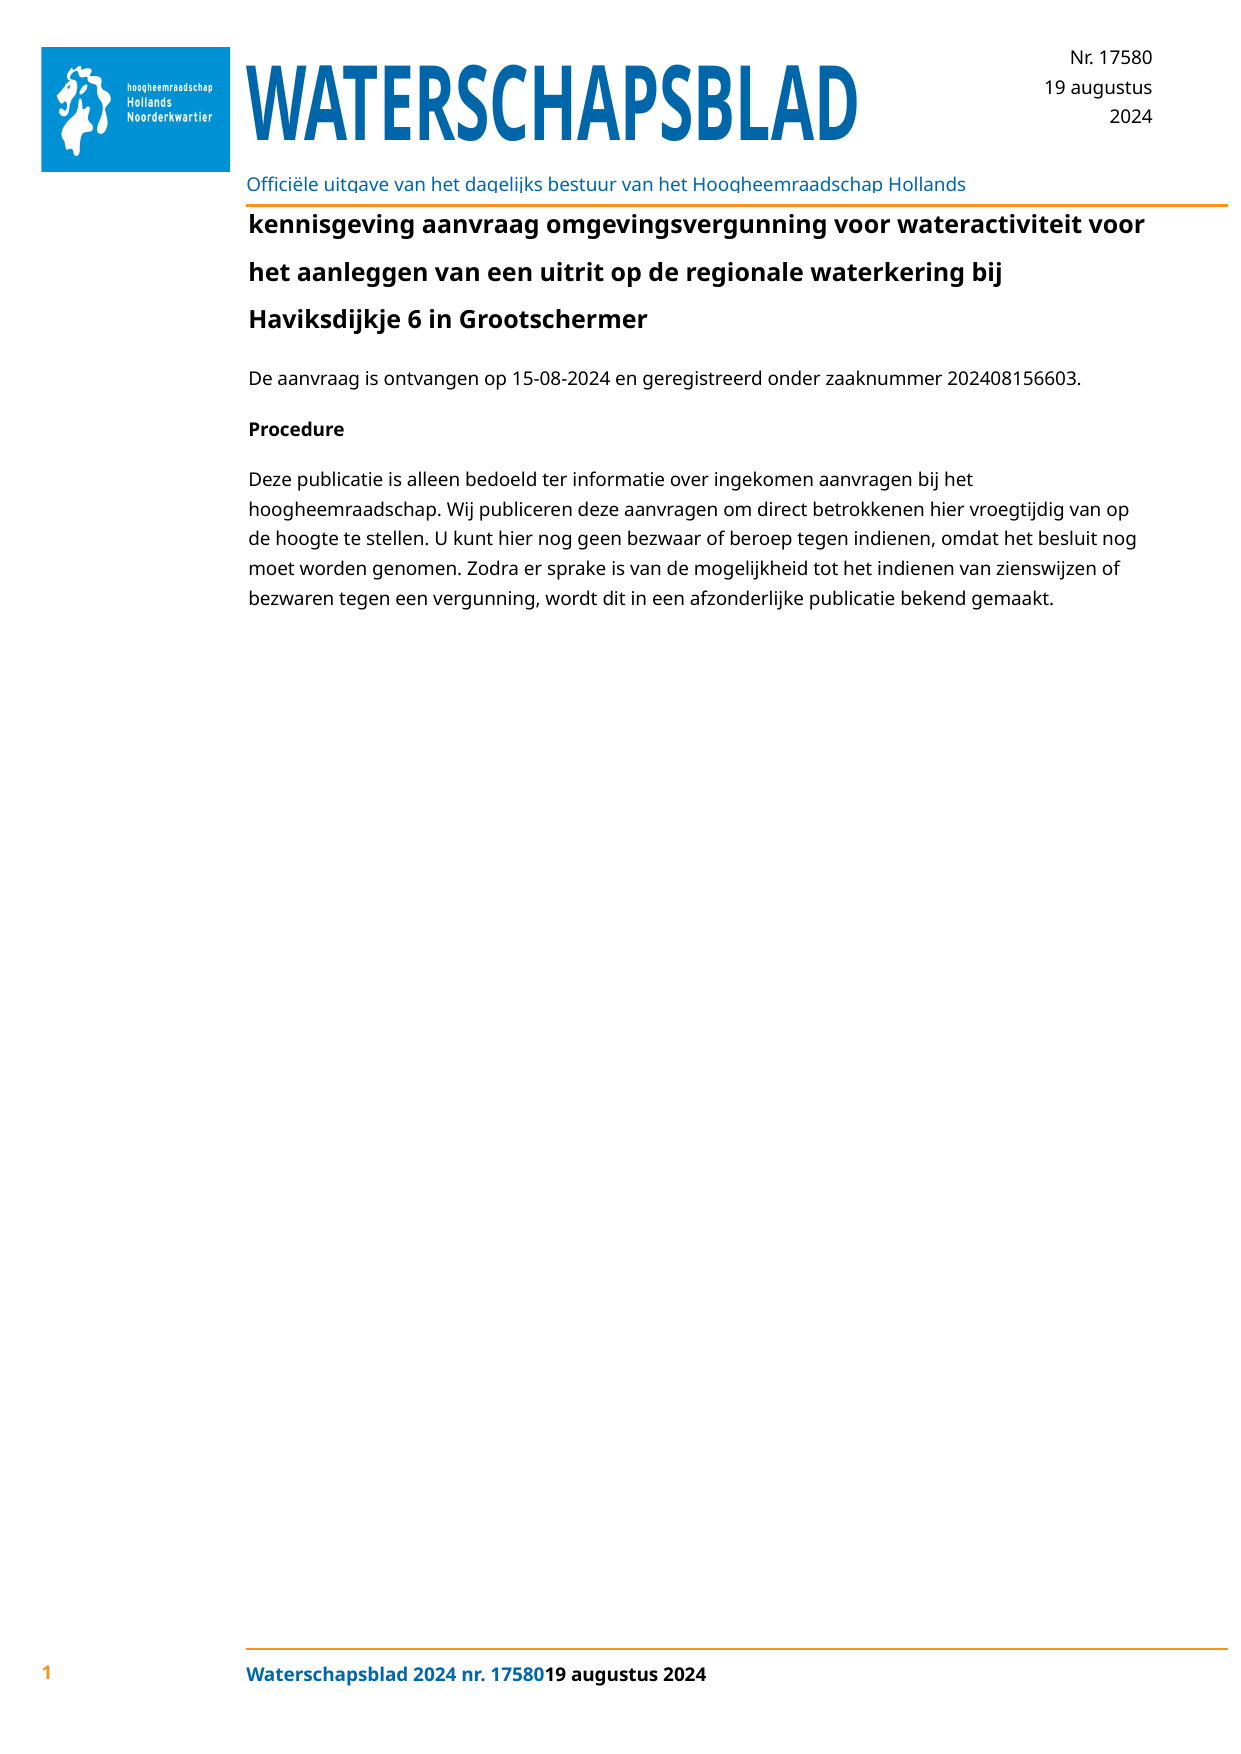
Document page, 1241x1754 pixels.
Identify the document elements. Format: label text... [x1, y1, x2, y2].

text Deze publicatie is alleen bedoeld ter informatie over ingekomen aanvragen bij het hoogheemraadschap. Wij publiceren deze aanvragen om direct betrokkenen hier vroegtijdig van op de hoogte te stellen. U kunt hier nog geen bezwaar of beroep tegen indienen, omdat het besluit nog moet worden genomen. Zodra er sprake is van de mogelijkheid tot het indienen van zienswijzen of bezwaren tegen een vergunning, wordt dit in een afzonderlijke publicatie bekend gemaakt. [248, 466, 1152, 610]
picture [80, 86, 87, 93]
picture [68, 69, 73, 79]
text De aanvraag is ontvangen op 15-08-2024 en geregistreerd onder zaaknummer 202408156603. [248, 366, 1152, 391]
picture [76, 67, 110, 133]
picture [58, 80, 77, 116]
text kennisgeving aanvraag omgevingsvergunning voor wateractiviteit voor het aanleggen van een uitrit op de regionale waterkering bij Haviksdijkje 6 in Grootschermer [248, 207, 1152, 336]
picture [62, 100, 92, 155]
text Procedure [248, 416, 1152, 442]
picture [128, 113, 133, 121]
picture [128, 98, 133, 106]
